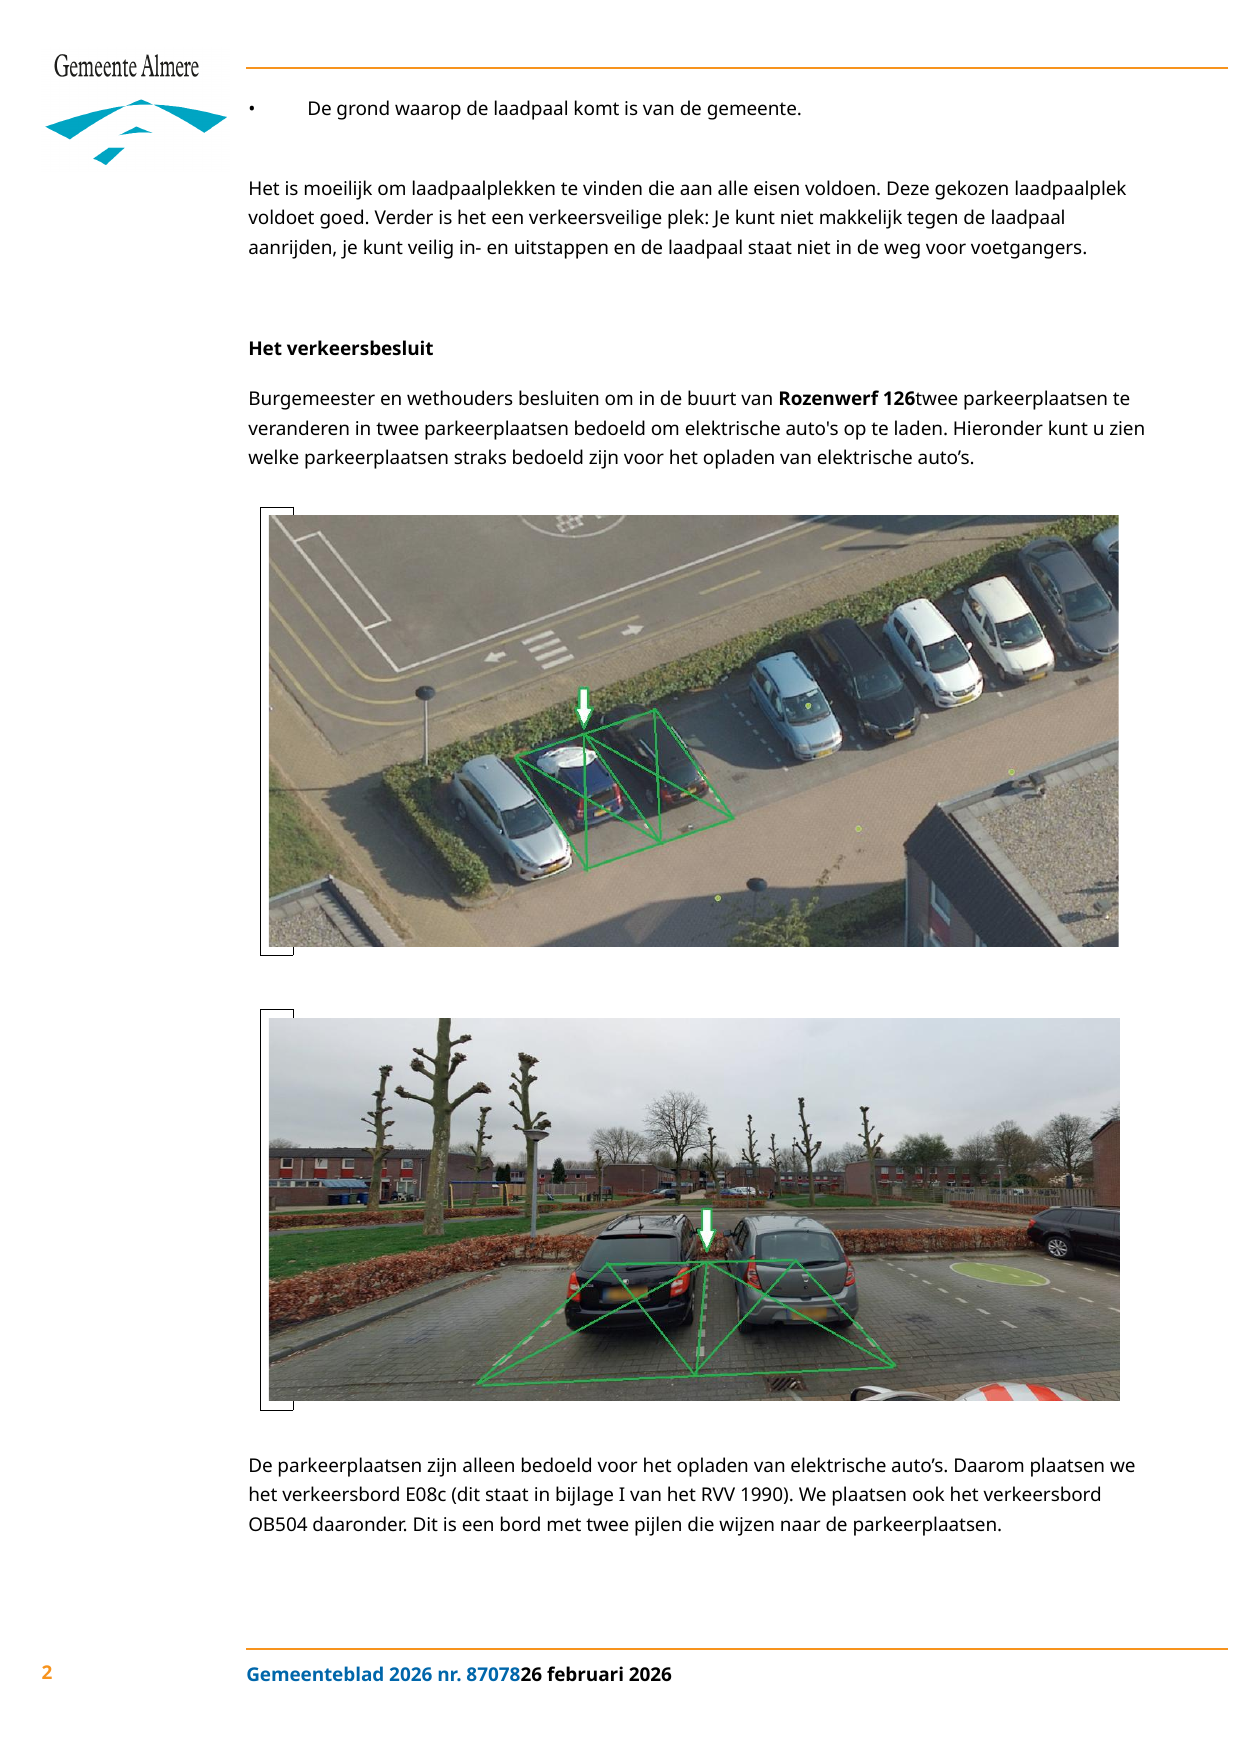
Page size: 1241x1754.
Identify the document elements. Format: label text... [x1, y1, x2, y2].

picture [41, 47, 231, 172]
picture [268, 515, 1119, 947]
text Burgemeester en wethouders besluiten om in de buurt van Rozenwerf 126twee parkeerplaatsen te veranderen in twee parkeerplaatsen bedoeld om elektrische auto's op te laden. Hieronder kunt u zien welke parkeerplaatsen straks bedoeld zijn voor het opladen van elektrische auto’s. [248, 385, 1152, 470]
picture [268, 1018, 1120, 1401]
list De grond waarop de laadpaal komt is van de gemeente. [248, 95, 1152, 121]
text Het is moeilijk om laadpaalplekken te vinden die aan alle eisen voldoen. Deze gekozen laadpaalplek voldoet goed. Verder is het een verkeersveilige plek: Je kunt niet makkelijk tegen de laadpaal aanrijden, je kunt veilig in- en uitstappen en de laadpaal staat niet in de weg voor voetgangers. [248, 175, 1152, 260]
text Het verkeersbesluit [248, 335, 1152, 361]
text De parkeerplaatsen zijn alleen bedoeld voor het opladen van elektrische auto’s. Daarom plaatsen we het verkeersbord E08c (dit staat in bijlage I van het RVV 1990). We plaatsen ook het verkeersbord OB504 daaronder. Dit is een bord met twee pijlen die wijzen naar de parkeerplaatsen. [248, 1452, 1152, 1537]
